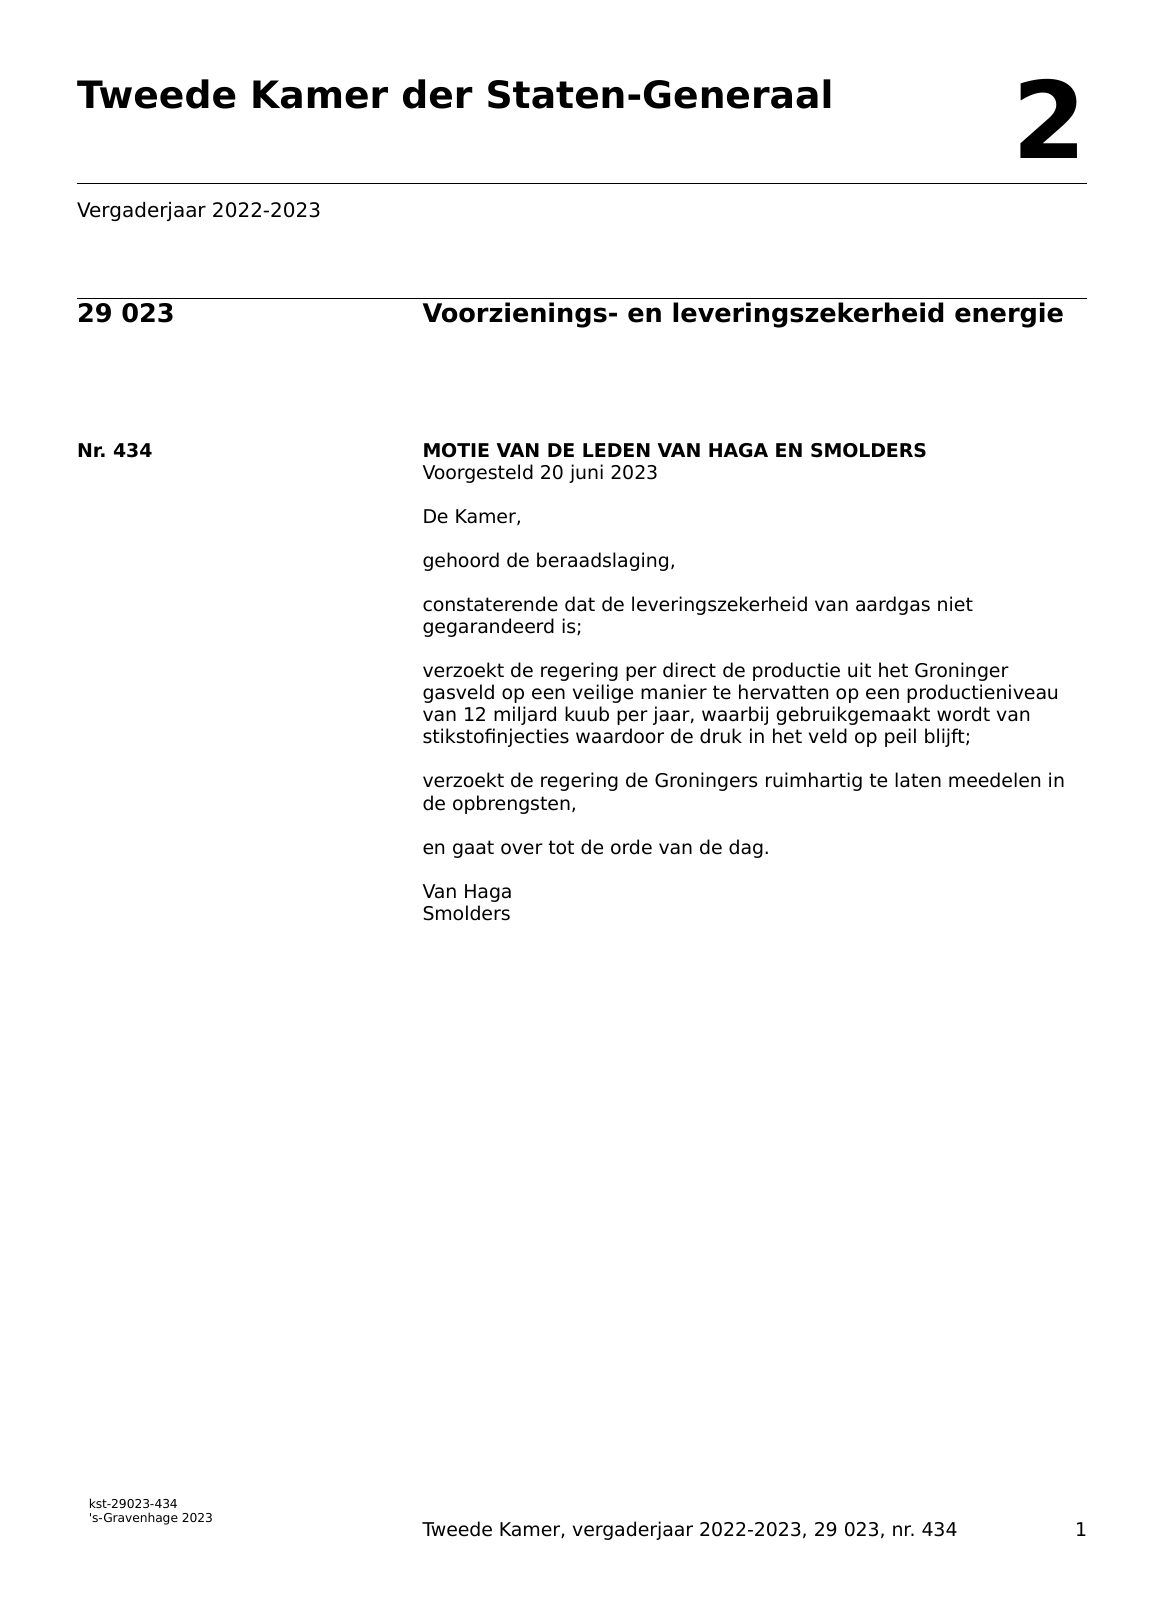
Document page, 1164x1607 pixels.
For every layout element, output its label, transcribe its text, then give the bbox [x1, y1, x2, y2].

text Smolders [422, 903, 1087, 925]
text Van Haga [422, 881, 1087, 903]
table_header 2 [886, 59, 1087, 183]
text verzoekt de regering de Groningers ruimhartig te laten meedelen in de opbrengsten, [422, 770, 1087, 814]
text 's-Gravenhage 2023 [88, 1511, 323, 1525]
text gehoord de beraadslaging, [422, 550, 1087, 572]
text constaterende dat de leveringszekerheid van aardgas niet gegarandeerd is; [422, 594, 1087, 638]
text kst-29023-434 [88, 1497, 323, 1511]
subtitle 29 023 Voorzienings- en leveringszekerheid energie [77, 299, 1087, 329]
text verzoekt de regering per direct de productie uit het Groninger gasveld op een veilige manier te hervatten op een productieniveau van 12 miljard kuub per jaar, waarbij gebruikgemaakt wordt van stikstofinjecties waardoor de druk in het veld op peil blijft; [422, 660, 1087, 748]
text De Kamer, [422, 506, 1087, 528]
table_header Tweede Kamer der Staten-Generaal [77, 59, 886, 183]
subtitle Nr. 434 MOTIE VAN DE LEDEN VAN HAGA EN SMOLDERS [77, 440, 1087, 462]
table_cell Vergaderjaar 2022-2023 [77, 184, 1087, 298]
text en gaat over tot de orde van de dag. [422, 837, 1087, 858]
text Voorgesteld 20 juni 2023 [422, 462, 1087, 484]
